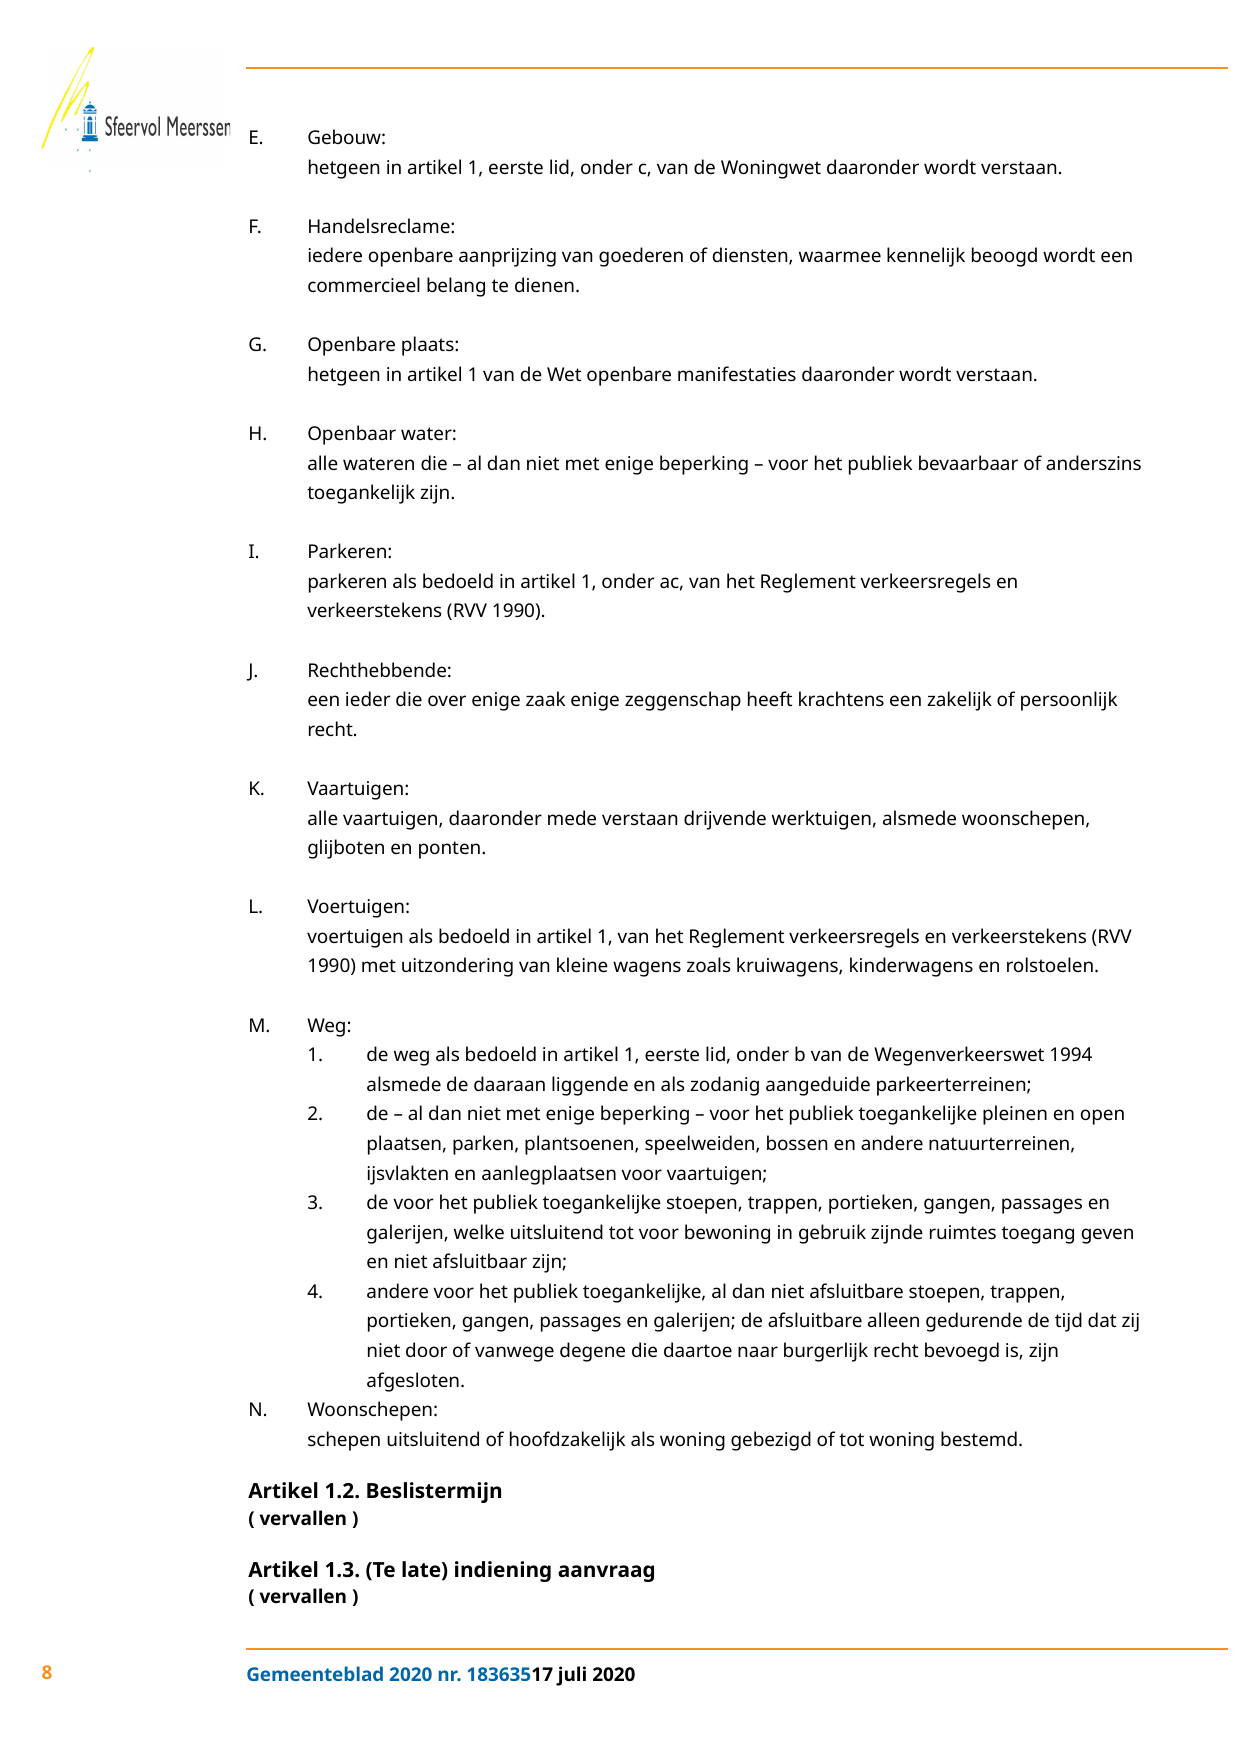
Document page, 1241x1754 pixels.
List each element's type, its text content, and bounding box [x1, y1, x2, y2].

list Weg: [248, 1012, 1152, 1038]
list de voor het publiek toegankelijke stoepen, trappen, portieken, gangen, passages en galerijen, welke uitsluitend tot voor bewoning in gebruik zijnde ruimtes toegang geven en niet afsluitbaar zijn; [307, 1189, 1152, 1274]
text ( vervallen ) [248, 1584, 1152, 1609]
list Handelsreclame: [248, 213, 1152, 239]
list hetgeen in artikel 1 van de Wet openbare manifestaties daaronder wordt verstaan. [248, 361, 1152, 387]
list schepen uitsluitend of hoofdzakelijk als woning gebezigd of tot woning bestemd. [248, 1426, 1152, 1452]
list Voertuigen: [248, 893, 1152, 919]
picture [41, 47, 231, 172]
text ( vervallen ) [248, 1505, 1152, 1531]
list Parkeren: [248, 538, 1152, 564]
text Artikel 1.3. (Te late) indiening aanvraag [248, 1555, 1152, 1584]
list een ieder die over enige zaak enige zeggenschap heeft krachtens een zakelijk of persoonlijk recht. [248, 686, 1152, 742]
list alle vaartuigen, daaronder mede verstaan drijvende werktuigen, alsmede woonschepen, glijboten en ponten. [248, 805, 1152, 860]
list iedere openbare aanprijzing van goederen of diensten, waarmee kennelijk beoogd wordt een commercieel belang te dienen. [248, 243, 1152, 298]
list de – al dan niet met enige beperking – voor het publiek toegankelijke pleinen en open plaatsen, parken, plantsoenen, speelweiden, bossen en andere natuurterreinen, ijsvlakten en aanlegplaatsen voor vaartuigen; [307, 1101, 1152, 1186]
list Openbare plaats: [248, 331, 1152, 357]
list andere voor het publiek toegankelijke, al dan niet afsluitbare stoepen, trappen, portieken, gangen, passages en galerijen; de afsluitbare alleen gedurende de tijd dat zij niet door of vanwege degene die daartoe naar burgerlijk recht bevoegd is, zijn afgesloten. [307, 1278, 1152, 1393]
text Artikel 1.2. Beslistermijn [248, 1476, 1152, 1505]
list alle wateren die – al dan niet met enige beperking – voor het publiek bevaarbaar of anderszins toegankelijk zijn. [248, 450, 1152, 505]
list Woonschepen: [248, 1396, 1152, 1422]
list Openbaar water: [248, 420, 1152, 446]
list Rechthebbende: [248, 657, 1152, 683]
list voertuigen als bedoeld in artikel 1, van het Reglement verkeersregels en verkeerstekens (RVV 1990) met uitzondering van kleine wagens zoals kruiwagens, kinderwagens en rolstoelen. [248, 923, 1152, 978]
list Vaartuigen: [248, 775, 1152, 801]
list parkeren als bedoeld in artikel 1, onder ac, van het Reglement verkeersregels en verkeerstekens (RVV 1990). [248, 568, 1152, 623]
list hetgeen in artikel 1, eerste lid, onder c, van de Woningwet daaronder wordt verstaan. [248, 154, 1152, 180]
list Gebouw: [248, 124, 1152, 150]
list de weg als bedoeld in artikel 1, eerste lid, onder b van de Wegenverkeerswet 1994 alsmede de daaraan liggende en als zodanig aangeduide parkeerterreinen; [307, 1041, 1152, 1097]
